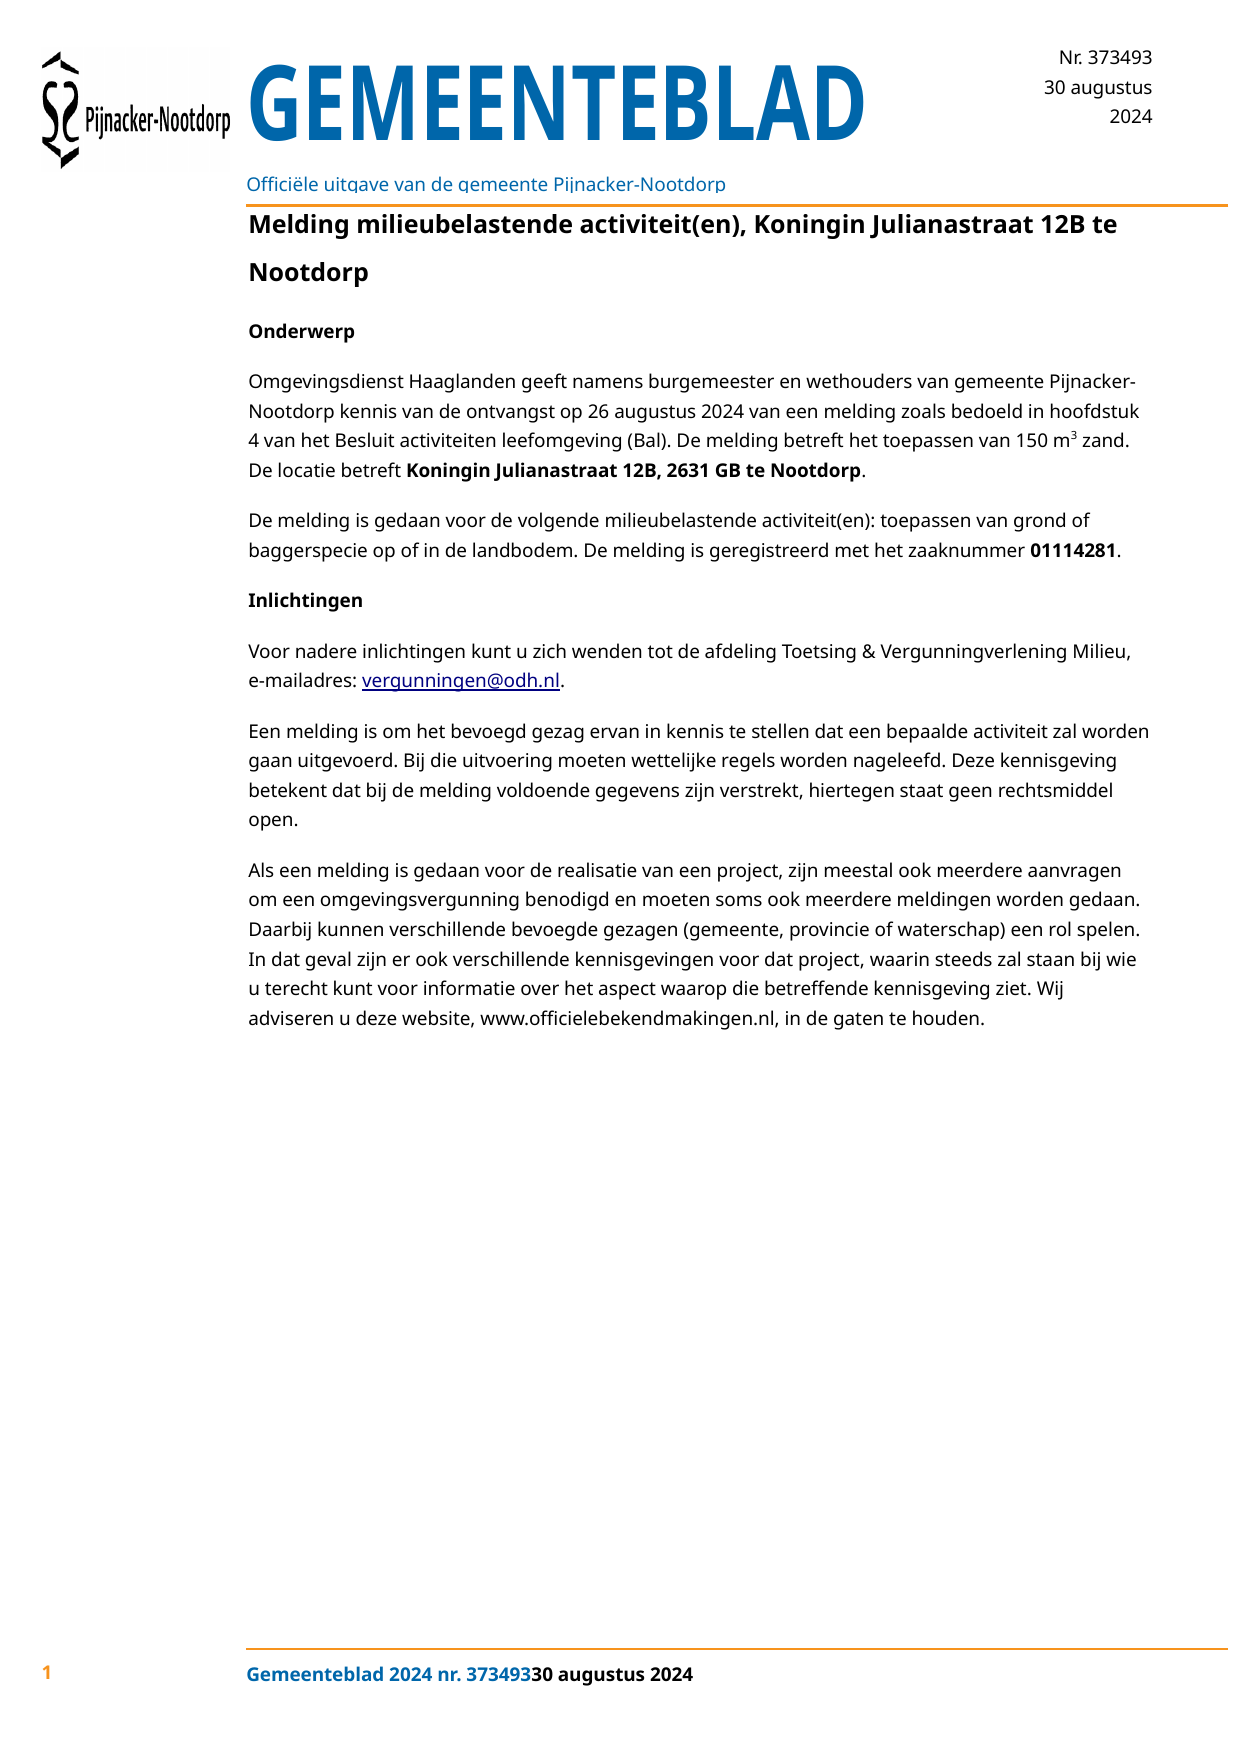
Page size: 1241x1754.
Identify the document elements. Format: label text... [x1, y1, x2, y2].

text Voor nadere inlichtingen kunt u zich wenden tot de afdeling Toetsing & Vergunningverlening Milieu, e-mailadres: vergunningen@odh.nl. [248, 638, 1152, 693]
text Melding milieubelastende activiteit(en), Koningin Julianastraat 12B te Nootdorp [248, 207, 1152, 288]
text Een melding is om het bevoegd gezag ervan in kennis te stellen dat een bepaalde activiteit zal worden gaan uitgevoerd. Bij die uitvoering moeten wettelijke regels worden nageleefd. Deze kennisgeving betekent dat bij de melding voldoende gegevens zijn verstrekt, hiertegen staat geen rechtsmiddel open. [248, 718, 1152, 832]
text Omgevingsdienst Haaglanden geeft namens burgemeester en wethouders van gemeente Pijnacker-Nootdorp kennis van de ontvangst op 26 augustus 2024 van een melding zoals bedoeld in hoofdstuk 4 van het Besluit activiteiten leefomgeving (Bal). De melding betreft het toepassen van 150 m3 zand. De locatie betreft Koningin Julianastraat 12B, 2631 GB te Nootdorp. [248, 368, 1152, 483]
text Als een melding is gedaan voor de realisatie van een project, zijn meestal ook meerdere aanvragen om een omgevingsvergunning benodigd en moeten soms ook meerdere meldingen worden gedaan. Daarbij kunnen verschillende bevoegde gezagen (gemeente, provincie of waterschap) een rol spelen. In dat geval zijn er ook verschillende kennisgevingen voor dat project, waarin steeds zal staan bij wie u terecht kunt voor informatie over het aspect waarop die betreffende kennisgeving ziet. Wij adviseren u deze website, www.officielebekendmakingen.nl, in de gaten te houden. [248, 857, 1152, 1031]
text Inlichtingen [248, 587, 1152, 613]
picture [41, 47, 231, 172]
text Onderwerp [248, 318, 1152, 344]
text De melding is gedaan voor de volgende milieubelastende activiteit(en): toepassen van grond of baggerspecie op of in de landbodem. De melding is geregistreerd met het zaaknummer 01114281. [248, 507, 1152, 563]
